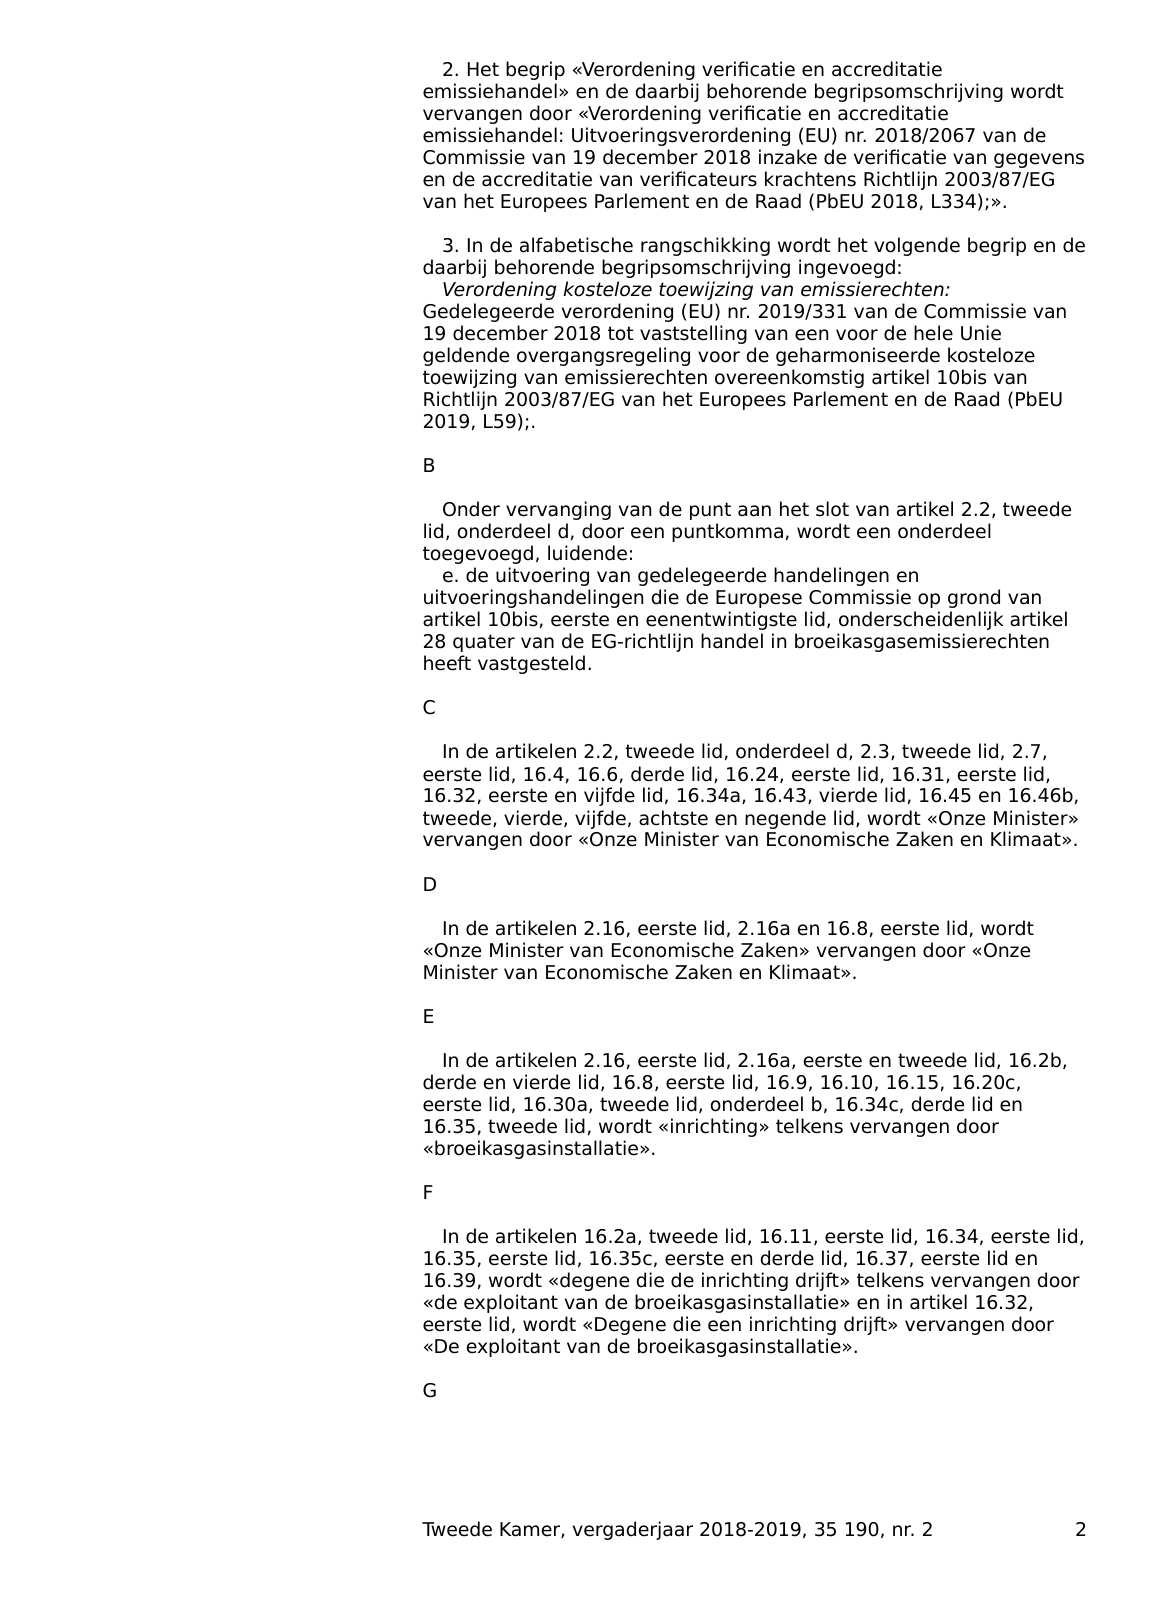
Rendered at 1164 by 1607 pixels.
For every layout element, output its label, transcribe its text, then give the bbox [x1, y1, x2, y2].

text B [422, 455, 1087, 477]
text G [422, 1380, 1087, 1402]
text C [422, 697, 1087, 719]
text 3. In de alfabetische rangschikking wordt het volgende begrip en de daarbij behorende begripsomschrijving ingevoegd: [422, 235, 1087, 279]
text In de artikelen 2.2, tweede lid, onderdeel d, 2.3, tweede lid, 2.7, eerste lid, 16.4, 16.6, derde lid, 16.24, eerste lid, 16.31, eerste lid, 16.32, eerste en vijfde lid, 16.34a, 16.43, vierde lid, 16.45 en 16.46b, tweede, vierde, vijfde, achtste en negende lid, wordt «Onze Minister» vervangen door «Onze Minister van Economische Zaken en Klimaat». [422, 741, 1087, 851]
text F [422, 1182, 1087, 1204]
text Onder vervanging van de punt aan het slot van artikel 2.2, tweede lid, onderdeel d, door een puntkomma, wordt een onderdeel toegevoegd, luidende: [422, 499, 1087, 565]
text In de artikelen 2.16, eerste lid, 2.16a en 16.8, eerste lid, wordt «Onze Minister van Economische Zaken» vervangen door «Onze Minister van Economische Zaken en Klimaat». [422, 918, 1087, 984]
text In de artikelen 16.2a, tweede lid, 16.11, eerste lid, 16.34, eerste lid, 16.35, eerste lid, 16.35c, eerste en derde lid, 16.37, eerste lid en 16.39, wordt «degene die de inrichting drijft» telkens vervangen door «de exploitant van de broeikasgasinstallatie» en in artikel 16.32, eerste lid, wordt «Degene die een inrichting drijft» vervangen door «De exploitant van de broeikasgasinstallatie». [422, 1226, 1087, 1358]
text D [422, 873, 1087, 896]
text Verordening kosteloze toewijzing van emissierechten: Gedelegeerde verordening (EU) nr. 2019/331 van de Commissie van 19 december 2018 tot vaststelling van een voor de hele Unie geldende overgangsregeling voor de geharmoniseerde kosteloze toewijzing van emissierechten overeenkomstig artikel 10bis van Richtlijn 2003/87/EG van het Europees Parlement en de Raad (PbEU 2019, L59);. [422, 279, 1087, 433]
text e. de uitvoering van gedelegeerde handelingen en uitvoeringshandelingen die de Europese Commissie op grond van artikel 10bis, eerste en eenentwintigste lid, onderscheidenlijk artikel 28 quater van de EG-richtlijn handel in broeikasgasemissierechten heeft vastgesteld. [422, 565, 1087, 675]
text E [422, 1006, 1087, 1028]
text 2. Het begrip «Verordening verificatie en accreditatie emissiehandel» en de daarbij behorende begripsomschrijving wordt vervangen door «Verordening verificatie en accreditatie emissiehandel: Uitvoeringsverordening (EU) nr. 2018/2067 van de Commissie van 19 december 2018 inzake de verificatie van gegevens en de accreditatie van verificateurs krachtens Richtlijn 2003/87/EG van het Europees Parlement en de Raad (PbEU 2018, L334);». [422, 59, 1087, 213]
text In de artikelen 2.16, eerste lid, 2.16a, eerste en tweede lid, 16.2b, derde en vierde lid, 16.8, eerste lid, 16.9, 16.10, 16.15, 16.20c, eerste lid, 16.30a, tweede lid, onderdeel b, 16.34c, derde lid en 16.35, tweede lid, wordt «inrichting» telkens vervangen door «broeikasgasinstallatie». [422, 1050, 1087, 1160]
